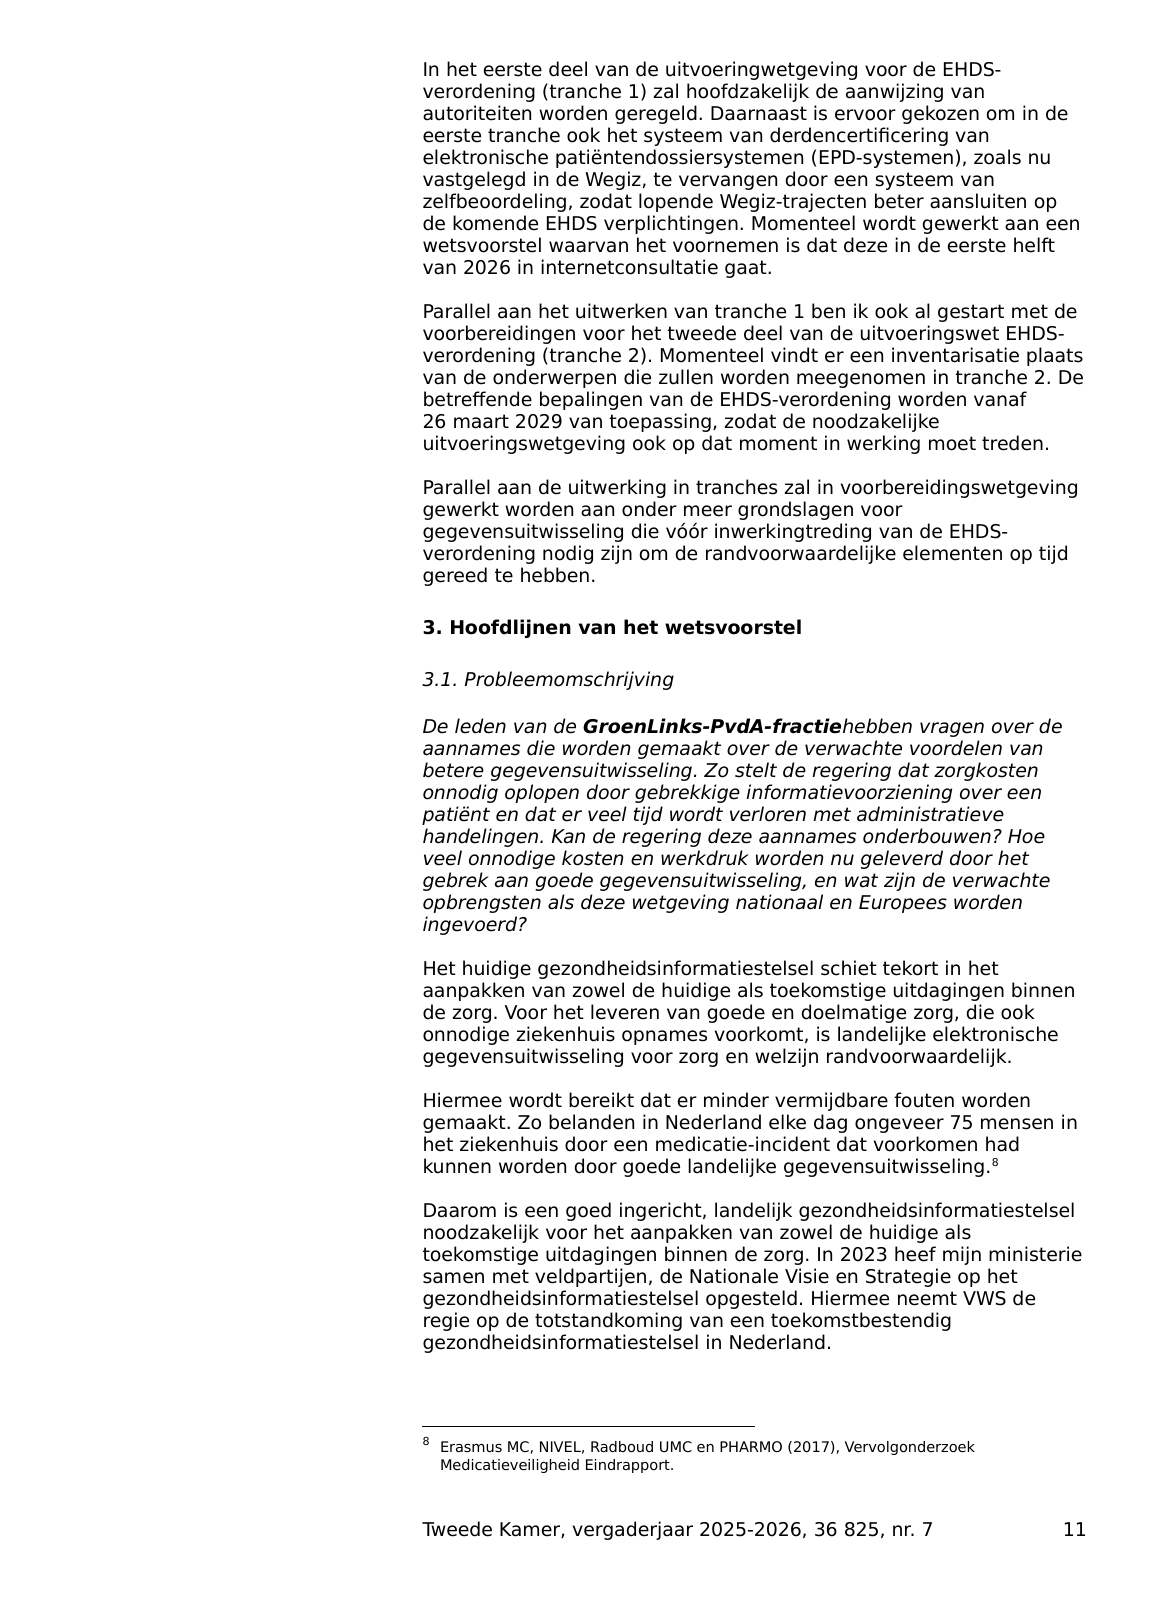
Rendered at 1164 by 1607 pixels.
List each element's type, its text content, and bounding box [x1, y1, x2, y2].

text Erasmus MC, NIVEL, Radboud UMC en PHARMO (2017), Vervolgonderzoek Medicatieveiligheid Eindrapport. [422, 1435, 1087, 1474]
subtitle 3. Hoofdlijnen van het wetsvoorstel [422, 617, 1087, 639]
text Het huidige gezondheidsinformatiestelsel schiet tekort in het aanpakken van zowel de huidige als toekomstige uitdagingen binnen de zorg. Voor het leveren van goede en doelmatige zorg, die ook onnodige ziekenhuis opnames voorkomt, is landelijke elektronische gegevensuitwisseling voor zorg en welzijn randvoorwaardelijk. [422, 958, 1087, 1068]
text De leden van de GroenLinks-PvdA-fractiehebben vragen over de aannames die worden gemaakt over de verwachte voordelen van betere gegevensuitwisseling. Zo stelt de regering dat zorgkosten onnodig oplopen door gebrekkige informatievoorziening over een patiënt en dat er veel tijd wordt verloren met administratieve handelingen. Kan de regering deze aannames onderbouwen? Hoe veel onnodige kosten en werkdruk worden nu geleverd door het gebrek aan goede gegevensuitwisseling, en wat zijn de verwachte opbrengsten als deze wetgeving nationaal en Europees worden ingevoerd? [422, 716, 1087, 936]
text Hiermee wordt bereikt dat er minder vermijdbare fouten worden gemaakt. Zo belanden in Nederland elke dag ongeveer 75 mensen in het ziekenhuis door een medicatie-incident dat voorkomen had kunnen worden door goede landelijke gegevensuitwisseling. [422, 1090, 1087, 1178]
text In het eerste deel van de uitvoeringwetgeving voor de EHDS-verordening (tranche 1) zal hoofdzakelijk de aanwijzing van autoriteiten worden geregeld. Daarnaast is ervoor gekozen om in de eerste tranche ook het systeem van derdencertificering van elektronische patiëntendossiersystemen (EPD-systemen), zoals nu vastgelegd in de Wegiz, te vervangen door een systeem van zelfbeoordeling, zodat lopende Wegiz-trajecten beter aansluiten op de komende EHDS verplichtingen. Momenteel wordt gewerkt aan een wetsvoorstel waarvan het voornemen is dat deze in de eerste helft van 2026 in internetconsultatie gaat. [422, 59, 1087, 279]
subtitle 3.1. Probleemomschrijving [422, 669, 1087, 691]
text Daarom is een goed ingericht, landelijk gezondheidsinformatiestelsel noodzakelijk voor het aanpakken van zowel de huidige als toekomstige uitdagingen binnen de zorg. In 2023 heef mijn ministerie samen met veldpartijen, de Nationale Visie en Strategie op het gezondheidsinformatiestelsel opgesteld. Hiermee neemt VWS de regie op de totstandkoming van een toekomstbestendig gezondheidsinformatiestelsel in Nederland. [422, 1200, 1087, 1354]
text Parallel aan het uitwerken van tranche 1 ben ik ook al gestart met de voorbereidingen voor het tweede deel van de uitvoeringswet EHDS-verordening (tranche 2). Momenteel vindt er een inventarisatie plaats van de onderwerpen die zullen worden meegenomen in tranche 2. De betreffende bepalingen van de EHDS-verordening worden vanaf 26 maart 2029 van toepassing, zodat de noodzakelijke uitvoeringswetgeving ook op dat moment in werking moet treden. [422, 301, 1087, 455]
text Parallel aan de uitwerking in tranches zal in voorbereidingswetgeving gewerkt worden aan onder meer grondslagen voor gegevensuitwisseling die vóór inwerkingtreding van de EHDS-verordening nodig zijn om de randvoorwaardelijke elementen op tijd gereed te hebben. [422, 477, 1087, 587]
